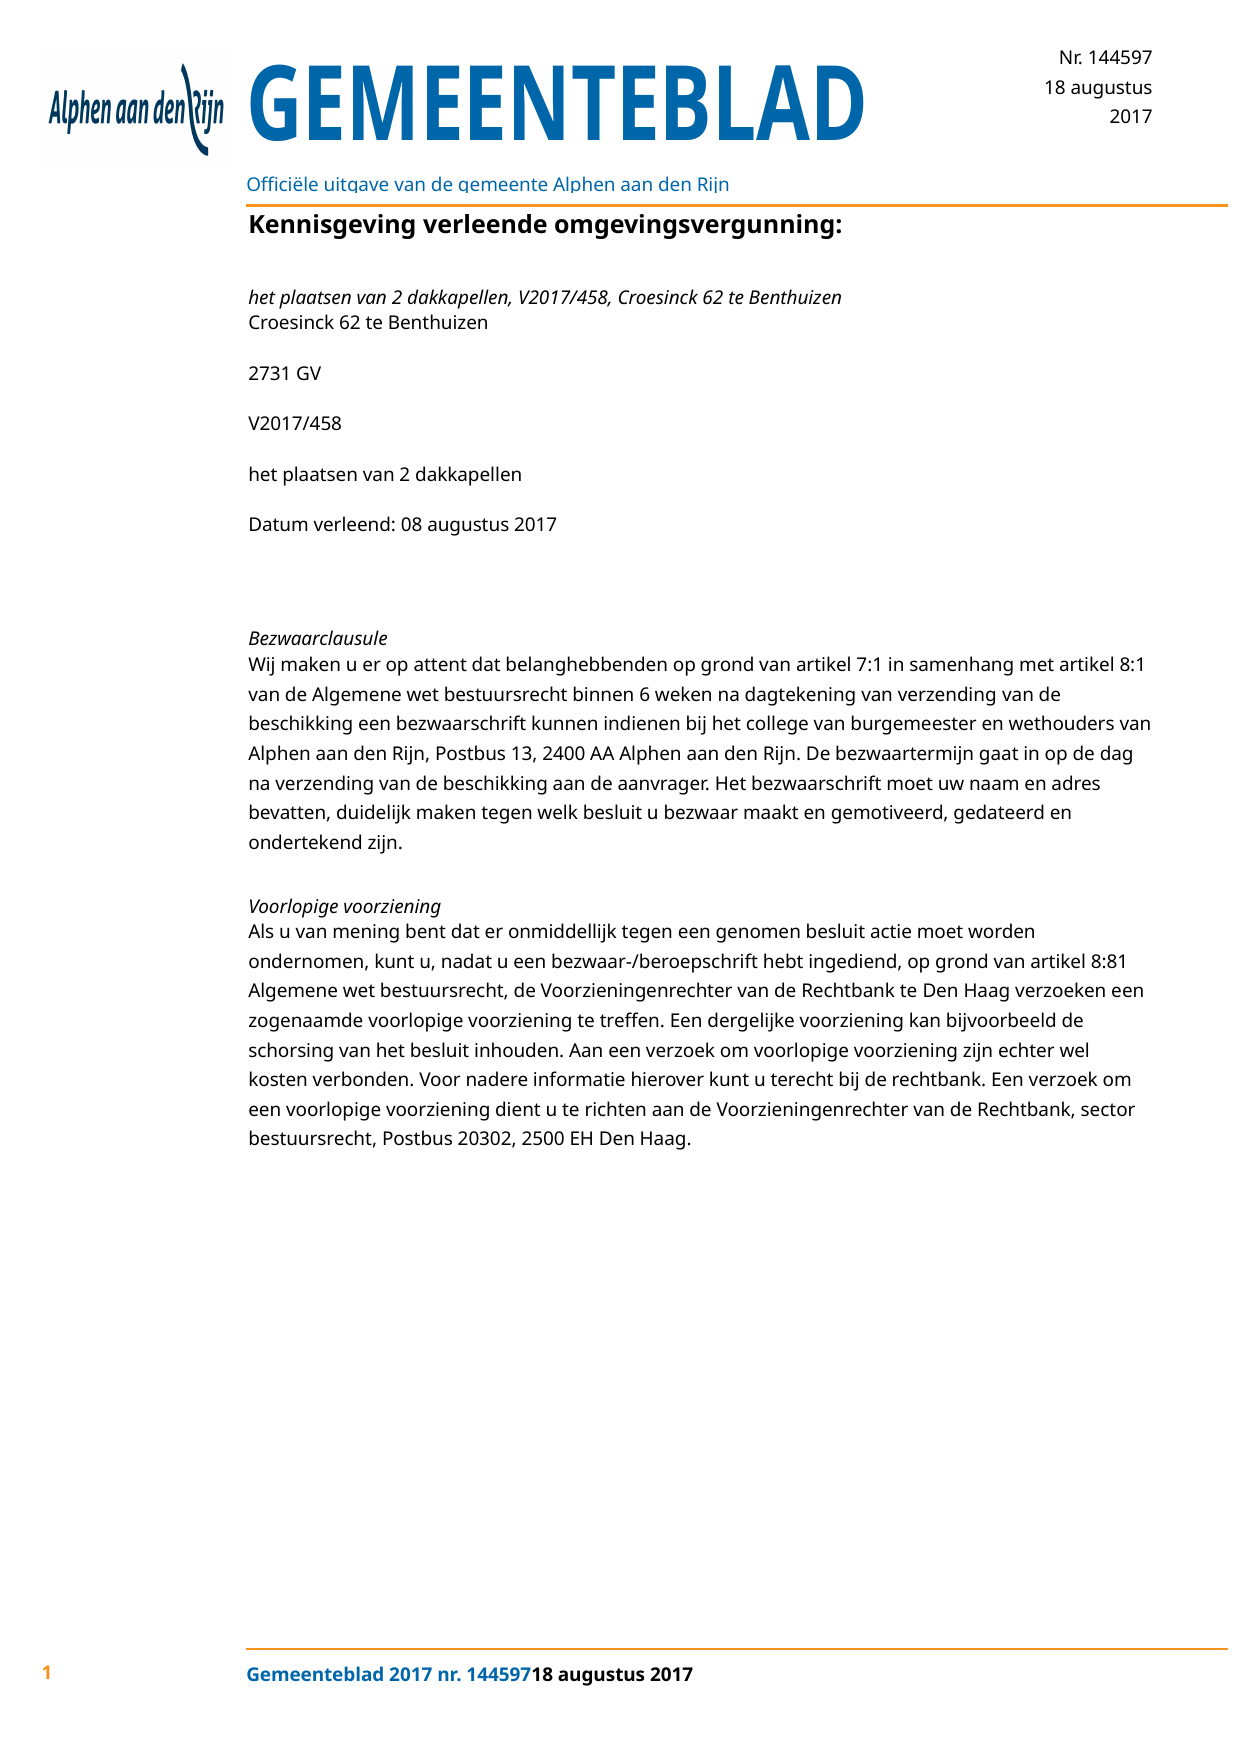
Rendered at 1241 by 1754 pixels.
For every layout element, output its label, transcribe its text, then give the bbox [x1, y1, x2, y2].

text V2017/458 [248, 410, 1152, 436]
text Als u van mening bent dat er onmiddellijk tegen een genomen besluit actie moet worden ondernomen, kunt u, nadat u een bezwaar-/beroepschrift hebt ingediend, op grond van artikel 8:81 Algemene wet bestuursrecht, de Voorzieningenrechter van de Rechtbank te Den Haag verzoeken een zogenaamde voorlopige voorziening te treffen. Een dergelijke voorziening kan bijvoorbeeld de schorsing van het besluit inhouden. Aan een verzoek om voorlopige voorziening zijn echter wel kosten verbonden. Voor nadere informatie hierover kunt u terecht bij de rechtbank. Een verzoek om een voorlopige voorziening dient u te richten aan de Voorzieningenrechter van de Rechtbank, sector bestuursrecht, Postbus 20302, 2500 EH Den Haag. [248, 918, 1152, 1151]
text Croesinck 62 te Benthuizen [248, 309, 1152, 335]
text 2731 GV [248, 360, 1152, 386]
text Wij maken u er op attent dat belanghebbenden op grond van artikel 7:1 in samenhang met artikel 8:1 van de Algemene wet bestuursrecht binnen 6 weken na dagtekening van verzending van de beschikking een bezwaarschrift kunnen indienen bij het college van burgemeester en wethouders van Alphen aan den Rijn, Postbus 13, 2400 AA Alphen aan den Rijn. De bezwaartermijn gaat in op de dag na verzending van de beschikking aan de aanvrager. Het bezwaarschrift moet uw naam en adres bevatten, duidelijk maken tegen welk besluit u bezwaar maakt en gemotiveerd, gedateerd en ondertekend zijn. [248, 651, 1152, 854]
text het plaatsen van 2 dakkapellen [248, 461, 1152, 487]
text Voorlopige voorziening [248, 893, 1152, 918]
text het plaatsen van 2 dakkapellen, V2017/458, Croesinck 62 te Benthuizen [248, 284, 1152, 309]
text Bezwaarclausule [248, 626, 1152, 651]
text Datum verleend: 08 augustus 2017 [248, 511, 1152, 537]
text Kennisgeving verleende omgevingsvergunning: [248, 207, 1152, 241]
picture [41, 47, 231, 172]
